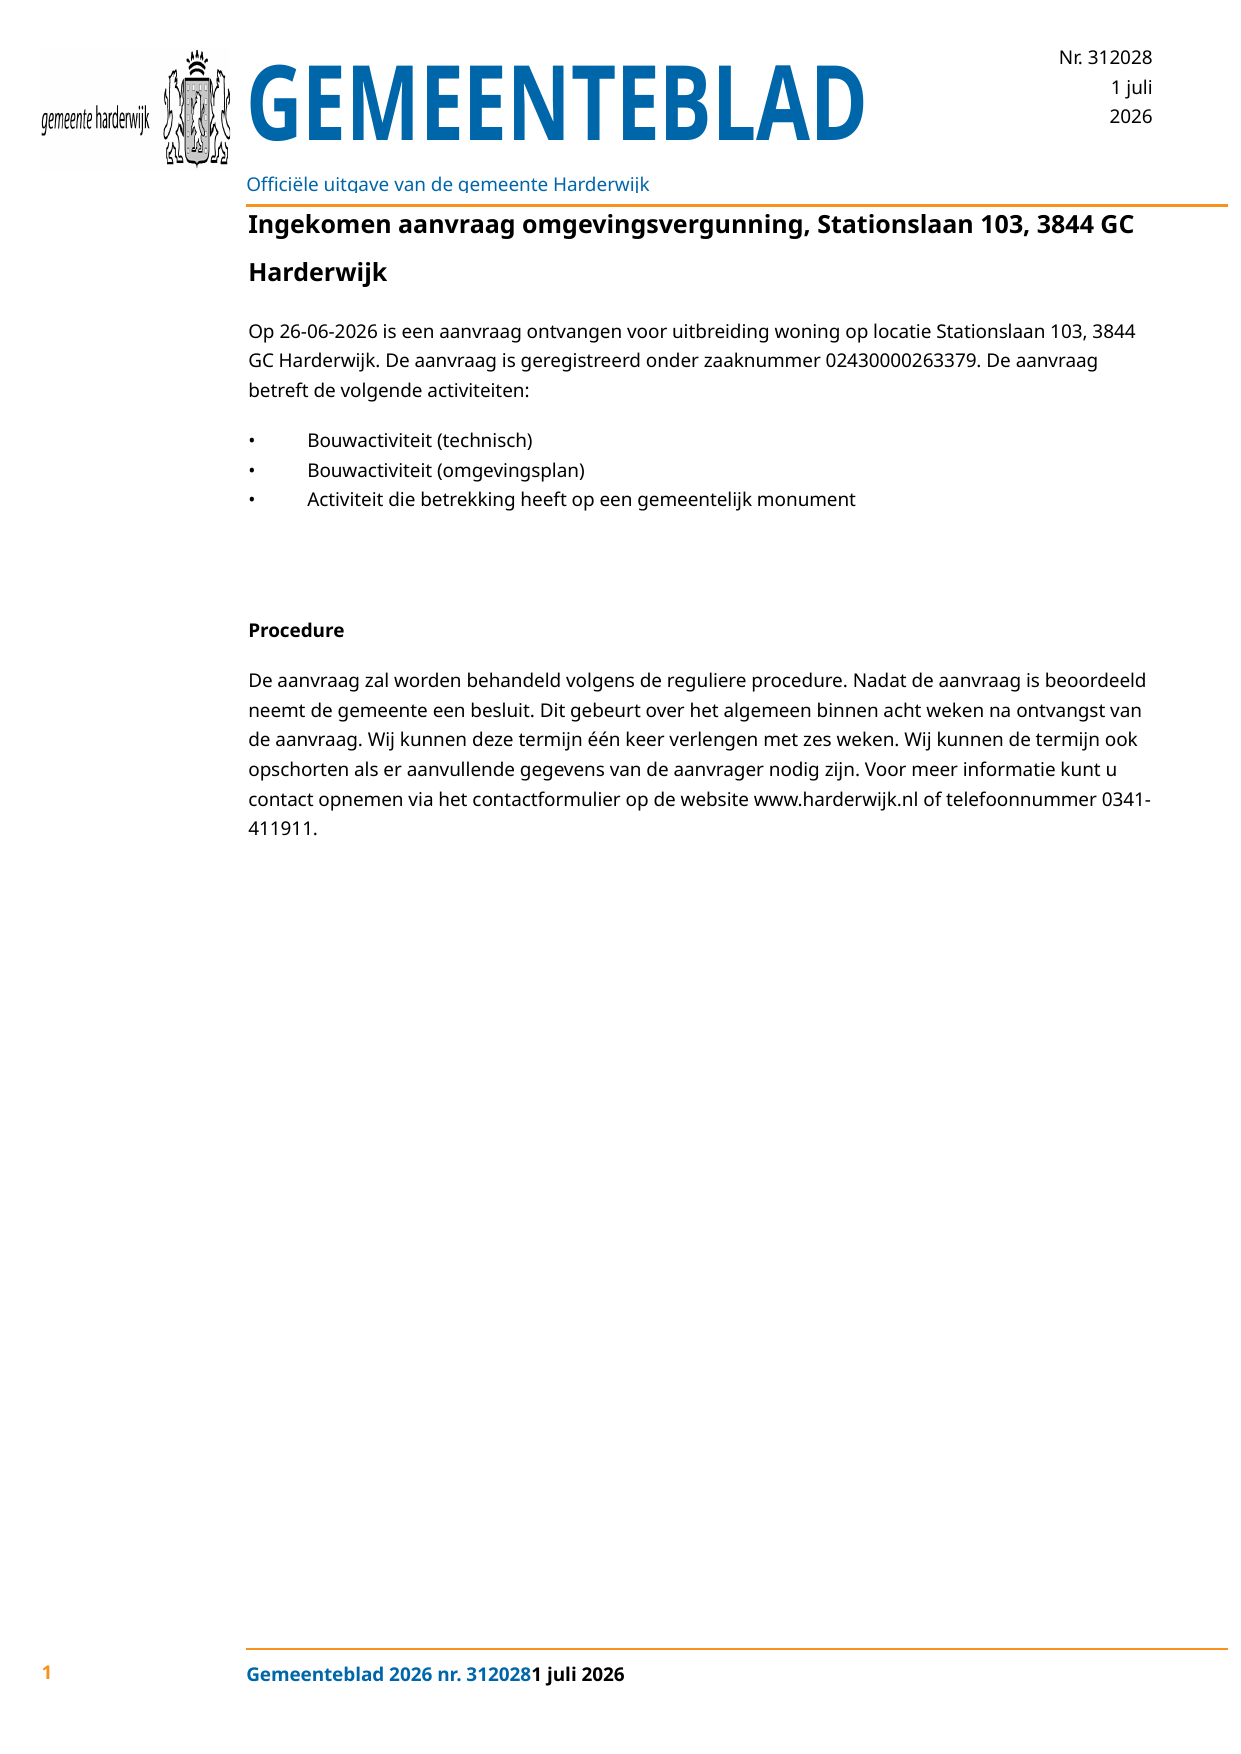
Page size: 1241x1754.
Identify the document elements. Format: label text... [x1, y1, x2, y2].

text Op 26-06-2026 is een aanvraag ontvangen voor uitbreiding woning op locatie Stationslaan 103, 3844 GC Harderwijk. De aanvraag is geregistreerd onder zaaknummer 02430000263379. De aanvraag betreft de volgende activiteiten: [248, 318, 1152, 403]
text Ingekomen aanvraag omgevingsvergunning, Stationslaan 103, 3844 GC Harderwijk [248, 207, 1152, 288]
picture [41, 47, 231, 172]
list Bouwactiviteit (technisch) [248, 427, 1152, 453]
text Procedure [248, 617, 1152, 643]
list Activiteit die betrekking heeft op een gemeentelijk monument [248, 487, 1152, 512]
list Bouwactiviteit (omgevingsplan) [248, 457, 1152, 483]
text De aanvraag zal worden behandeld volgens de reguliere procedure. Nadat de aanvraag is beoordeeld neemt de gemeente een besluit. Dit gebeurt over het algemeen binnen acht weken na ontvangst van de aanvraag. Wij kunnen deze termijn één keer verlengen met zes weken. Wij kunnen de termijn ook opschorten als er aanvullende gegevens van de aanvrager nodig zijn. Voor meer informatie kunt u contact opnemen via het contactformulier op de website www.harderwijk.nl of telefoonnummer 0341-411911. [248, 667, 1152, 841]
